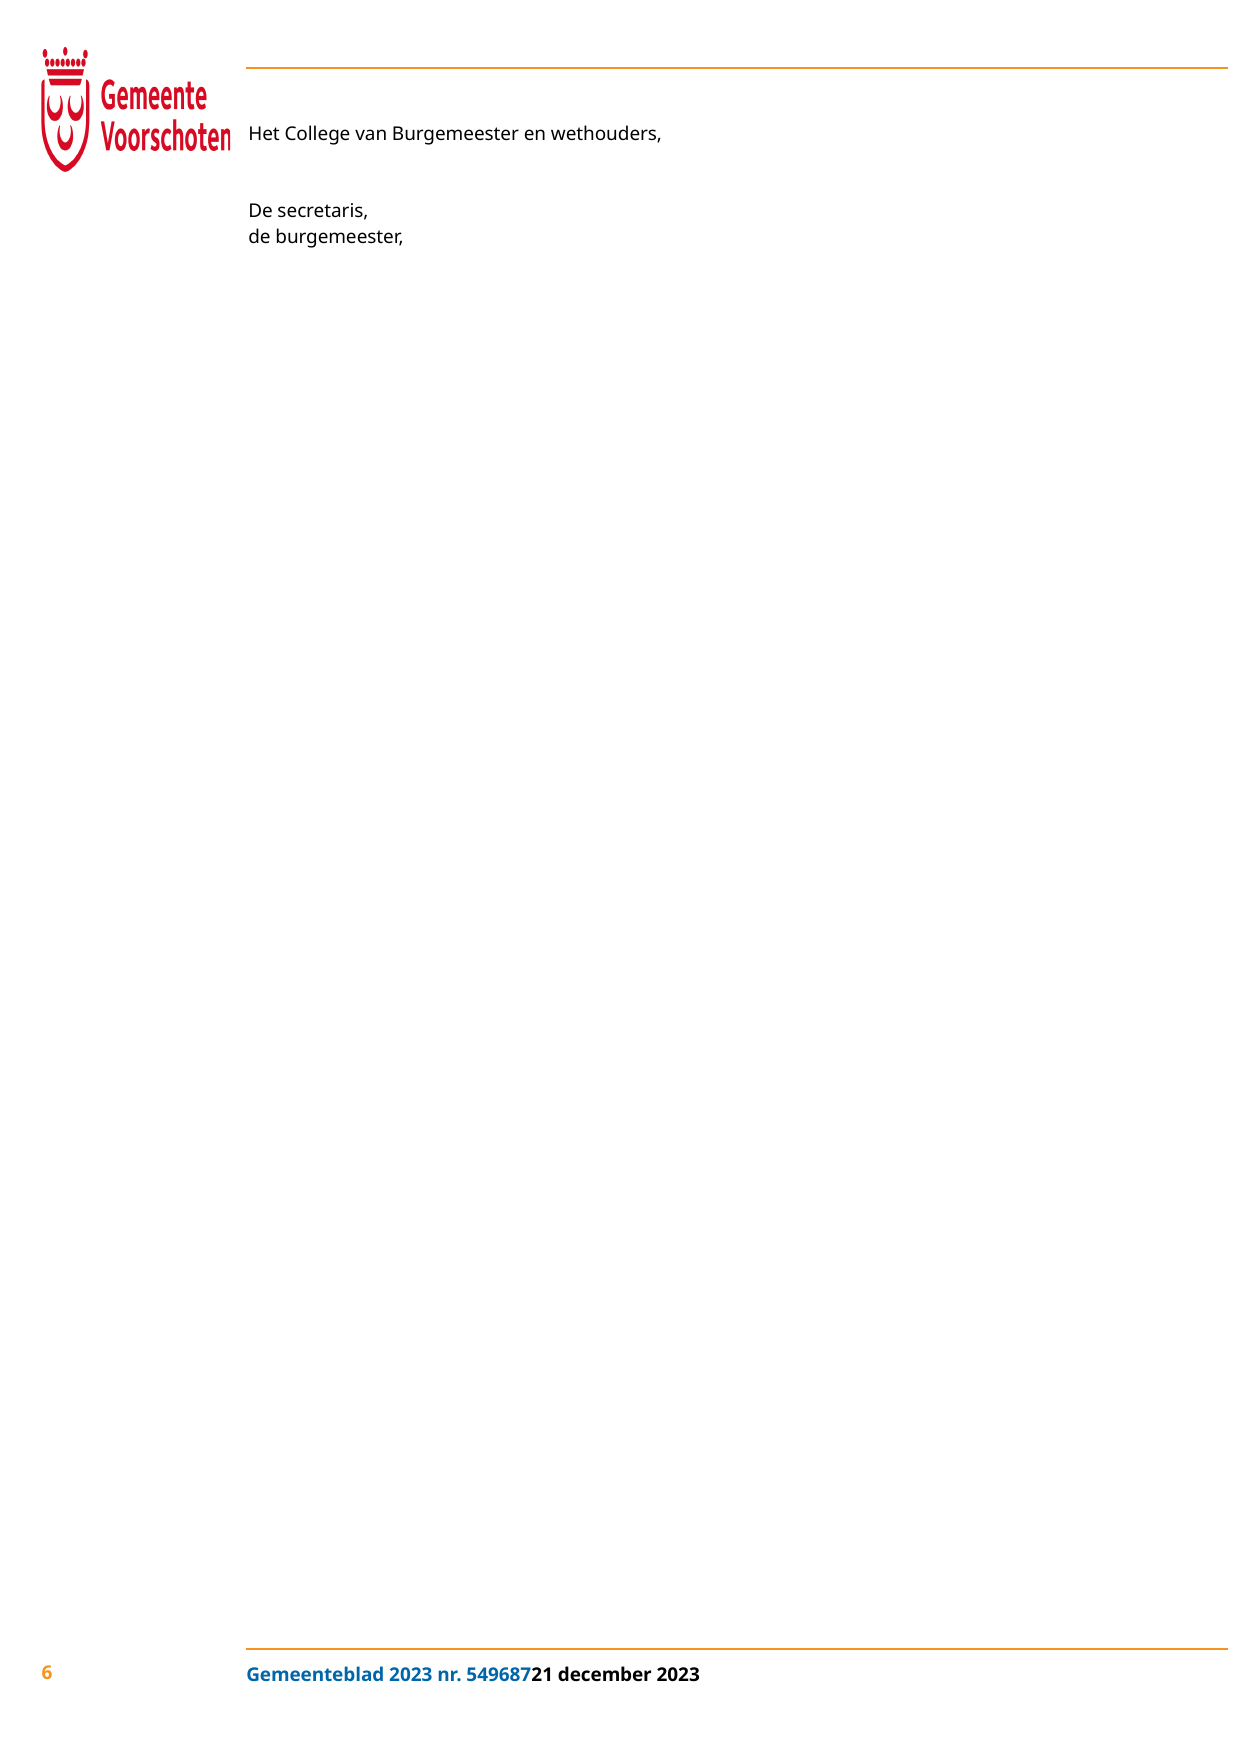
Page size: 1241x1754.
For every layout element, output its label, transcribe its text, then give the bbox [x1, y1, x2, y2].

text Het College van Burgemeester en wethouders, [248, 121, 1152, 146]
picture [41, 47, 231, 172]
text De secretaris, [248, 198, 1152, 223]
text de burgemeester, [248, 223, 1152, 249]
